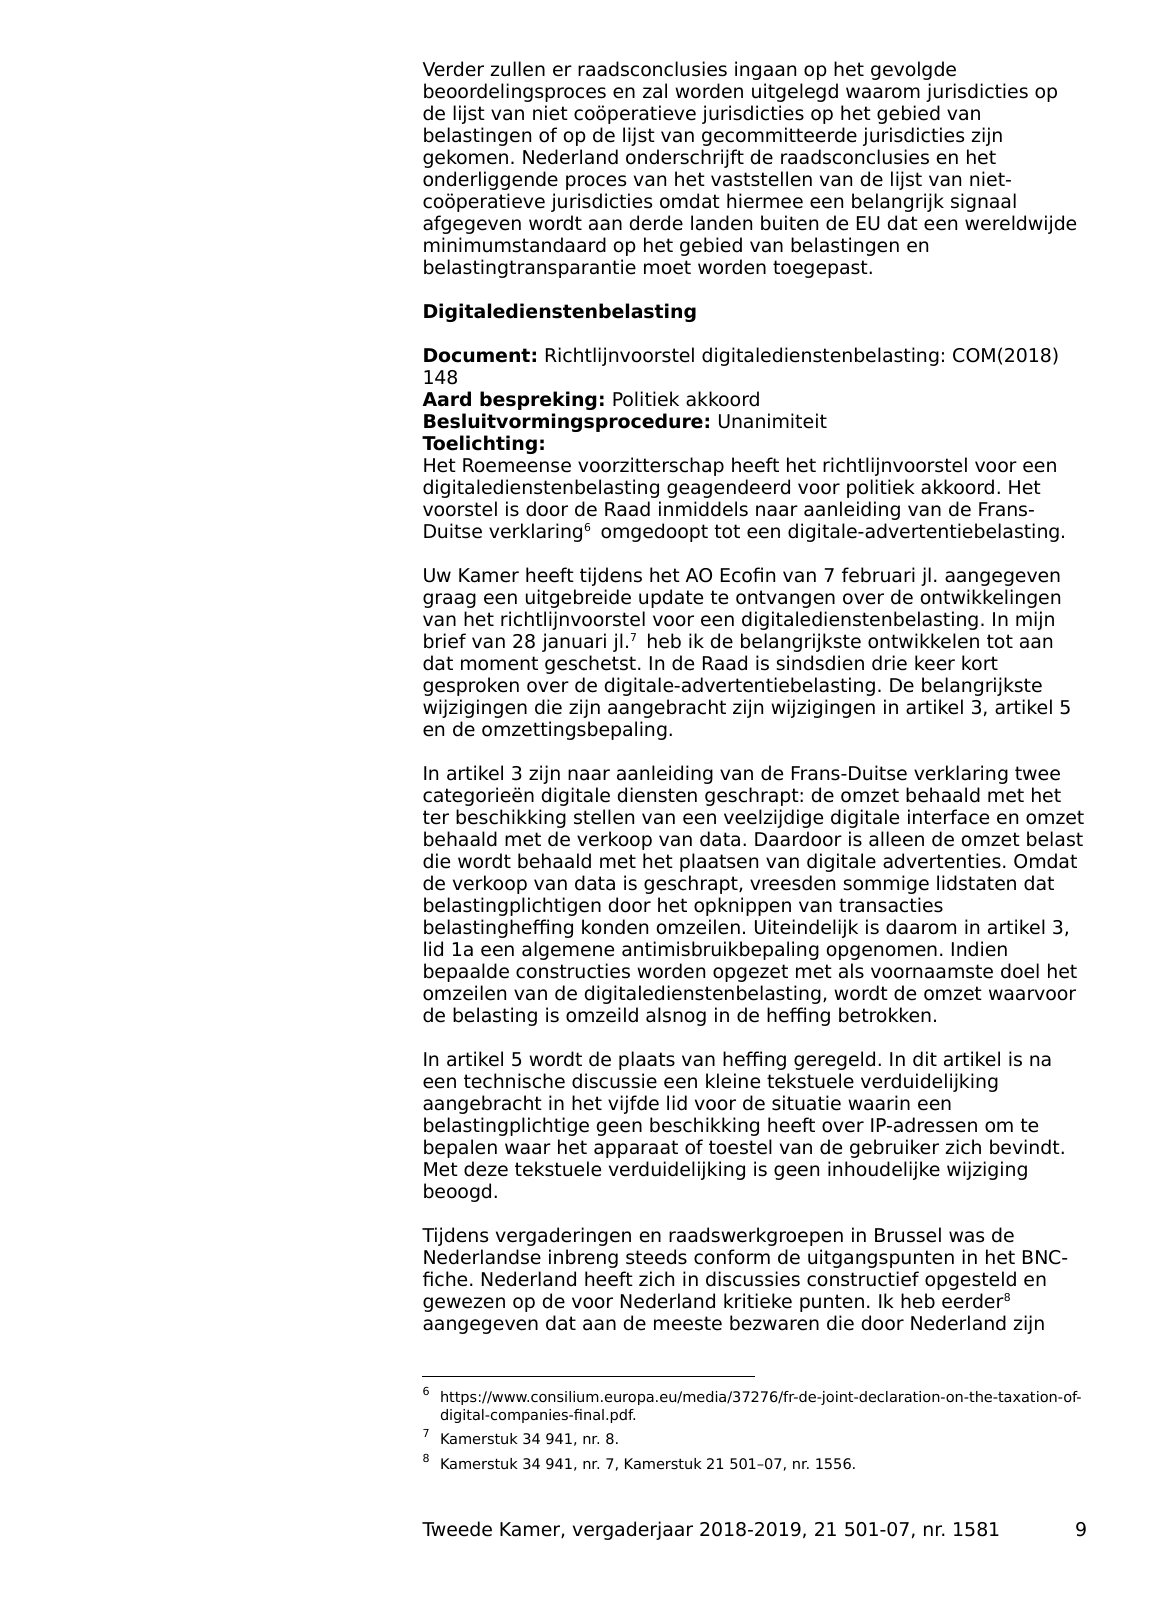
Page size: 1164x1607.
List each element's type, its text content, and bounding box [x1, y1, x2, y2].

subtitle Digitaledienstenbelasting [422, 301, 1087, 323]
text https://www.consilium.europa.eu/media/37276/fr-de-joint-declaration-on-the-taxation-of-digital-companies-final.pdf. [422, 1385, 1087, 1424]
text Uw Kamer heeft tijdens het AO Ecofin van 7 februari jl. aangegeven graag een uitgebreide update te ontvangen over de ontwikkelingen van het richtlijnvoorstel voor een digitaledienstenbelasting. In mijn brief van 28 januari jl. heb ik de belangrijkste ontwikkelen tot aan dat moment geschetst. In de Raad is sindsdien drie keer kort gesproken over de digitale-advertentiebelasting. De belangrijkste wijzigingen die zijn aangebracht zijn wijzigingen in artikel 3, artikel 5 en de omzettingsbepaling. [422, 565, 1087, 741]
text Kamerstuk 34 941, nr. 7, Kamerstuk 21 501–07, nr. 1556. [422, 1452, 1087, 1474]
text Verder zullen er raadsconclusies ingaan op het gevolgde beoordelingsproces en zal worden uitgelegd waarom jurisdicties op de lijst van niet coöperatieve jurisdicties op het gebied van belastingen of op de lijst van gecommitteerde jurisdicties zijn gekomen. Nederland onderschrijft de raadsconclusies en het onderliggende proces van het vaststellen van de lijst van niet-coöperatieve jurisdicties omdat hiermee een belangrijk signaal afgegeven wordt aan derde landen buiten de EU dat een wereldwijde minimumstandaard op het gebied van belastingen en belastingtransparantie moet worden toegepast. [422, 59, 1087, 279]
text Besluitvormingsprocedure: Unanimiteit [422, 411, 1087, 433]
text Aard bespreking: Politiek akkoord [422, 389, 1087, 411]
text Het Roemeense voorzitterschap heeft het richtlijnvoorstel voor een digitaledienstenbelasting geagendeerd voor politiek akkoord. Het voorstel is door de Raad inmiddels naar aanleiding van de Frans-Duitse verklaring omgedoopt tot een digitale-advertentiebelasting. [422, 455, 1087, 543]
text Tijdens vergaderingen en raadswerkgroepen in Brussel was de Nederlandse inbreng steeds conform de uitgangspunten in het BNC-fiche. Nederland heeft zich in discussies constructief opgesteld en gewezen op de voor Nederland kritieke punten. Ik heb eerder aangegeven dat aan de meeste bezwaren die door Nederland zijn [422, 1225, 1087, 1335]
text In artikel 5 wordt de plaats van heffing geregeld. In dit artikel is na een technische discussie een kleine tekstuele verduidelijking aangebracht in het vijfde lid voor de situatie waarin een belastingplichtige geen beschikking heeft over IP-adressen om te bepalen waar het apparaat of toestel van de gebruiker zich bevindt. Met deze tekstuele verduidelijking is geen inhoudelijke wijziging beoogd. [422, 1049, 1087, 1203]
text In artikel 3 zijn naar aanleiding van de Frans-Duitse verklaring twee categorieën digitale diensten geschrapt: de omzet behaald met het ter beschikking stellen van een veelzijdige digitale interface en omzet behaald met de verkoop van data. Daardoor is alleen de omzet belast die wordt behaald met het plaatsen van digitale advertenties. Omdat de verkoop van data is geschrapt, vreesden sommige lidstaten dat belastingplichtigen door het opknippen van transacties belastingheffing konden omzeilen. Uiteindelijk is daarom in artikel 3, lid 1a een algemene antimisbruikbepaling opgenomen. Indien bepaalde constructies worden opgezet met als voornaamste doel het omzeilen van de digitaledienstenbelasting, wordt de omzet waarvoor de belasting is omzeild alsnog in de heffing betrokken. [422, 763, 1087, 1027]
text Document: Richtlijnvoorstel digitaledienstenbelasting: COM(2018) 148 [422, 345, 1087, 389]
text Kamerstuk 34 941, nr. 8. [422, 1427, 1087, 1449]
text Toelichting: [422, 433, 1087, 455]
